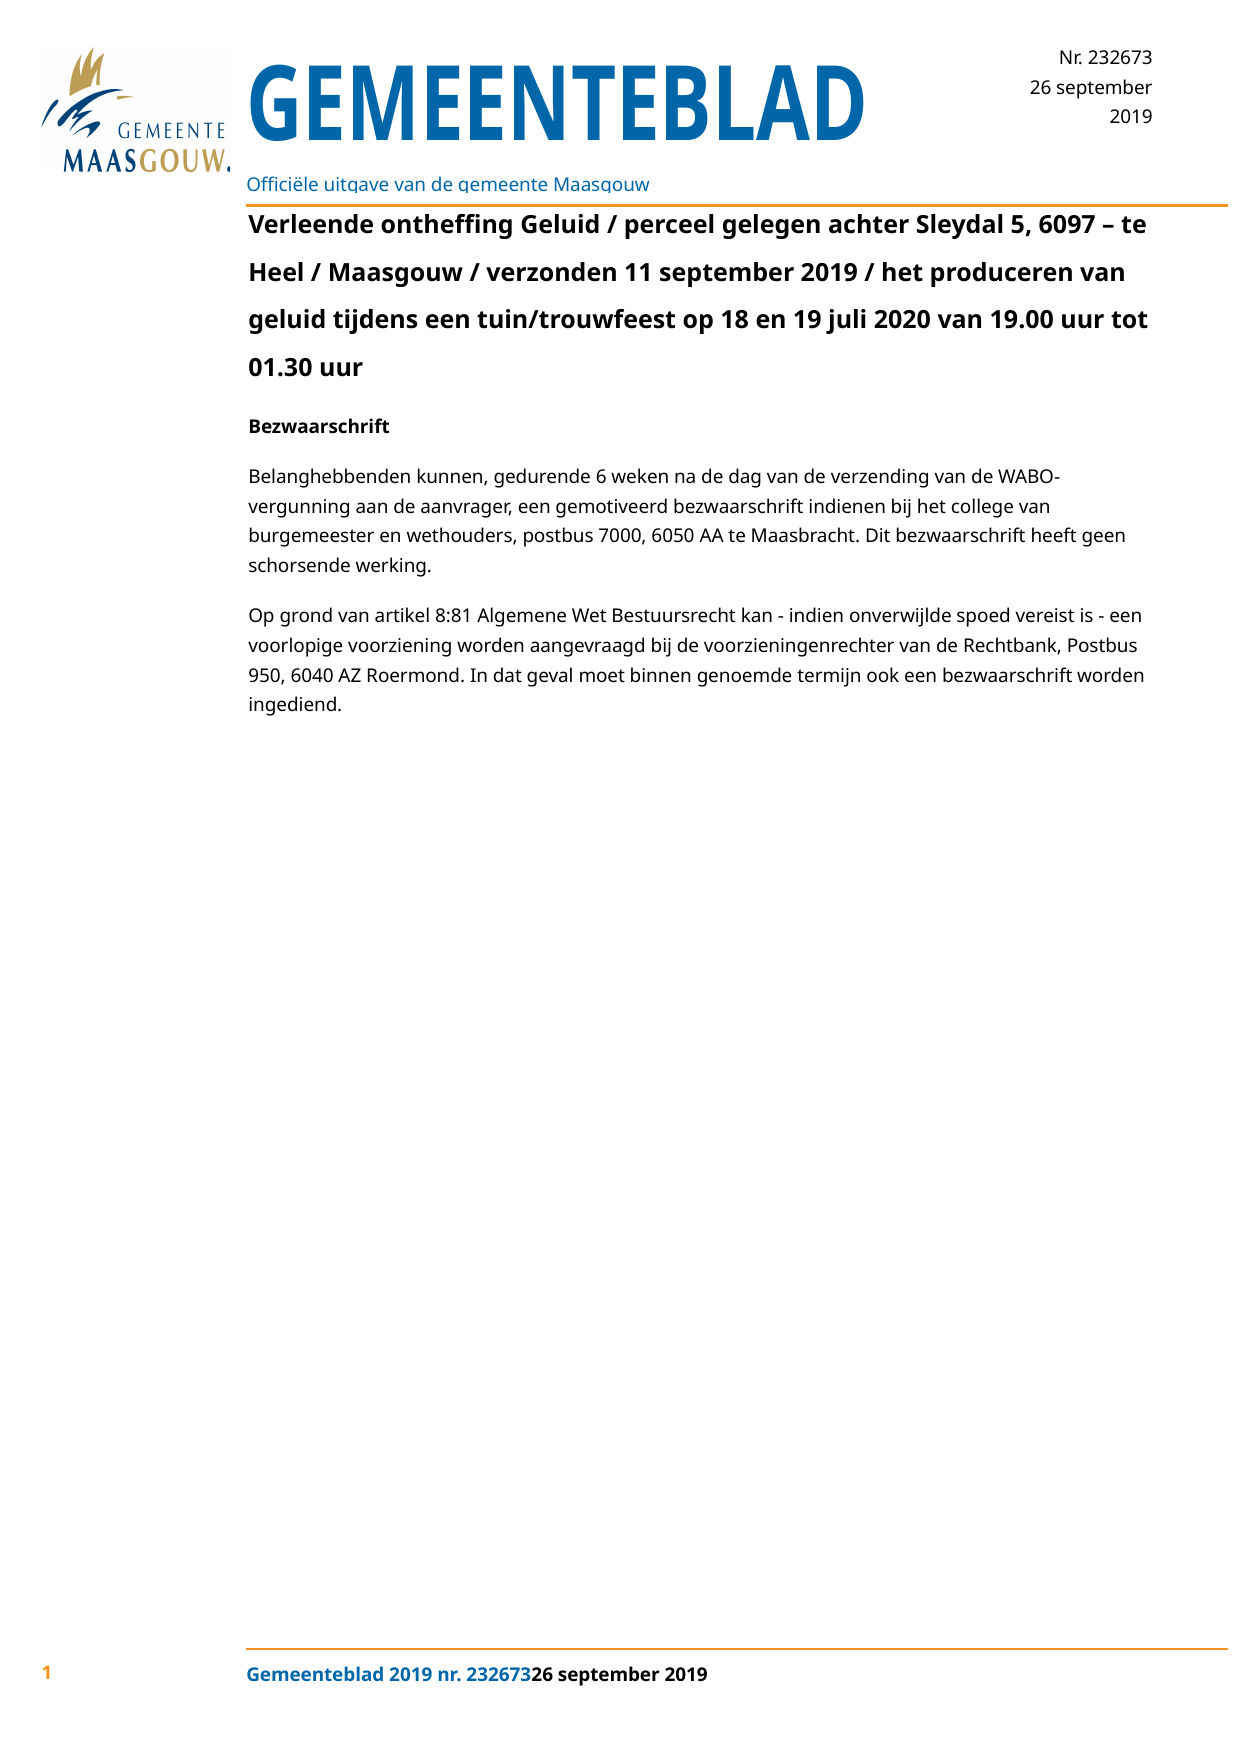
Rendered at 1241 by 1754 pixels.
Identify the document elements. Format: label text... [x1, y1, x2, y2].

text Belanghebbenden kunnen, gedurende 6 weken na de dag van de verzending van de WABO-vergunning aan de aanvrager, een gemotiveerd bezwaarschrift indienen bij het college van burgemeester en wethouders, postbus 7000, 6050 AA te Maasbracht. Dit bezwaarschrift heeft geen schorsende werking. [248, 463, 1152, 578]
text Op grond van artikel 8:81 Algemene Wet Bestuursrecht kan - indien onverwijlde spoed vereist is - een voorlopige voorziening worden aangevraagd bij de voorzieningenrechter van de Rechtbank, Postbus 950, 6040 AZ Roermond. In dat geval moet binnen genoemde termijn ook een bezwaarschrift worden ingediend. [248, 603, 1152, 717]
picture [41, 47, 231, 172]
text Verleende ontheffing Geluid / perceel gelegen achter Sleydal 5, 6097 – te Heel / Maasgouw / verzonden 11 september 2019 / het produceren van geluid tijdens een tuin/trouwfeest op 18 en 19 juli 2020 van 19.00 uur tot 01.30 uur [248, 207, 1152, 384]
text Bezwaarschrift [248, 413, 1152, 439]
